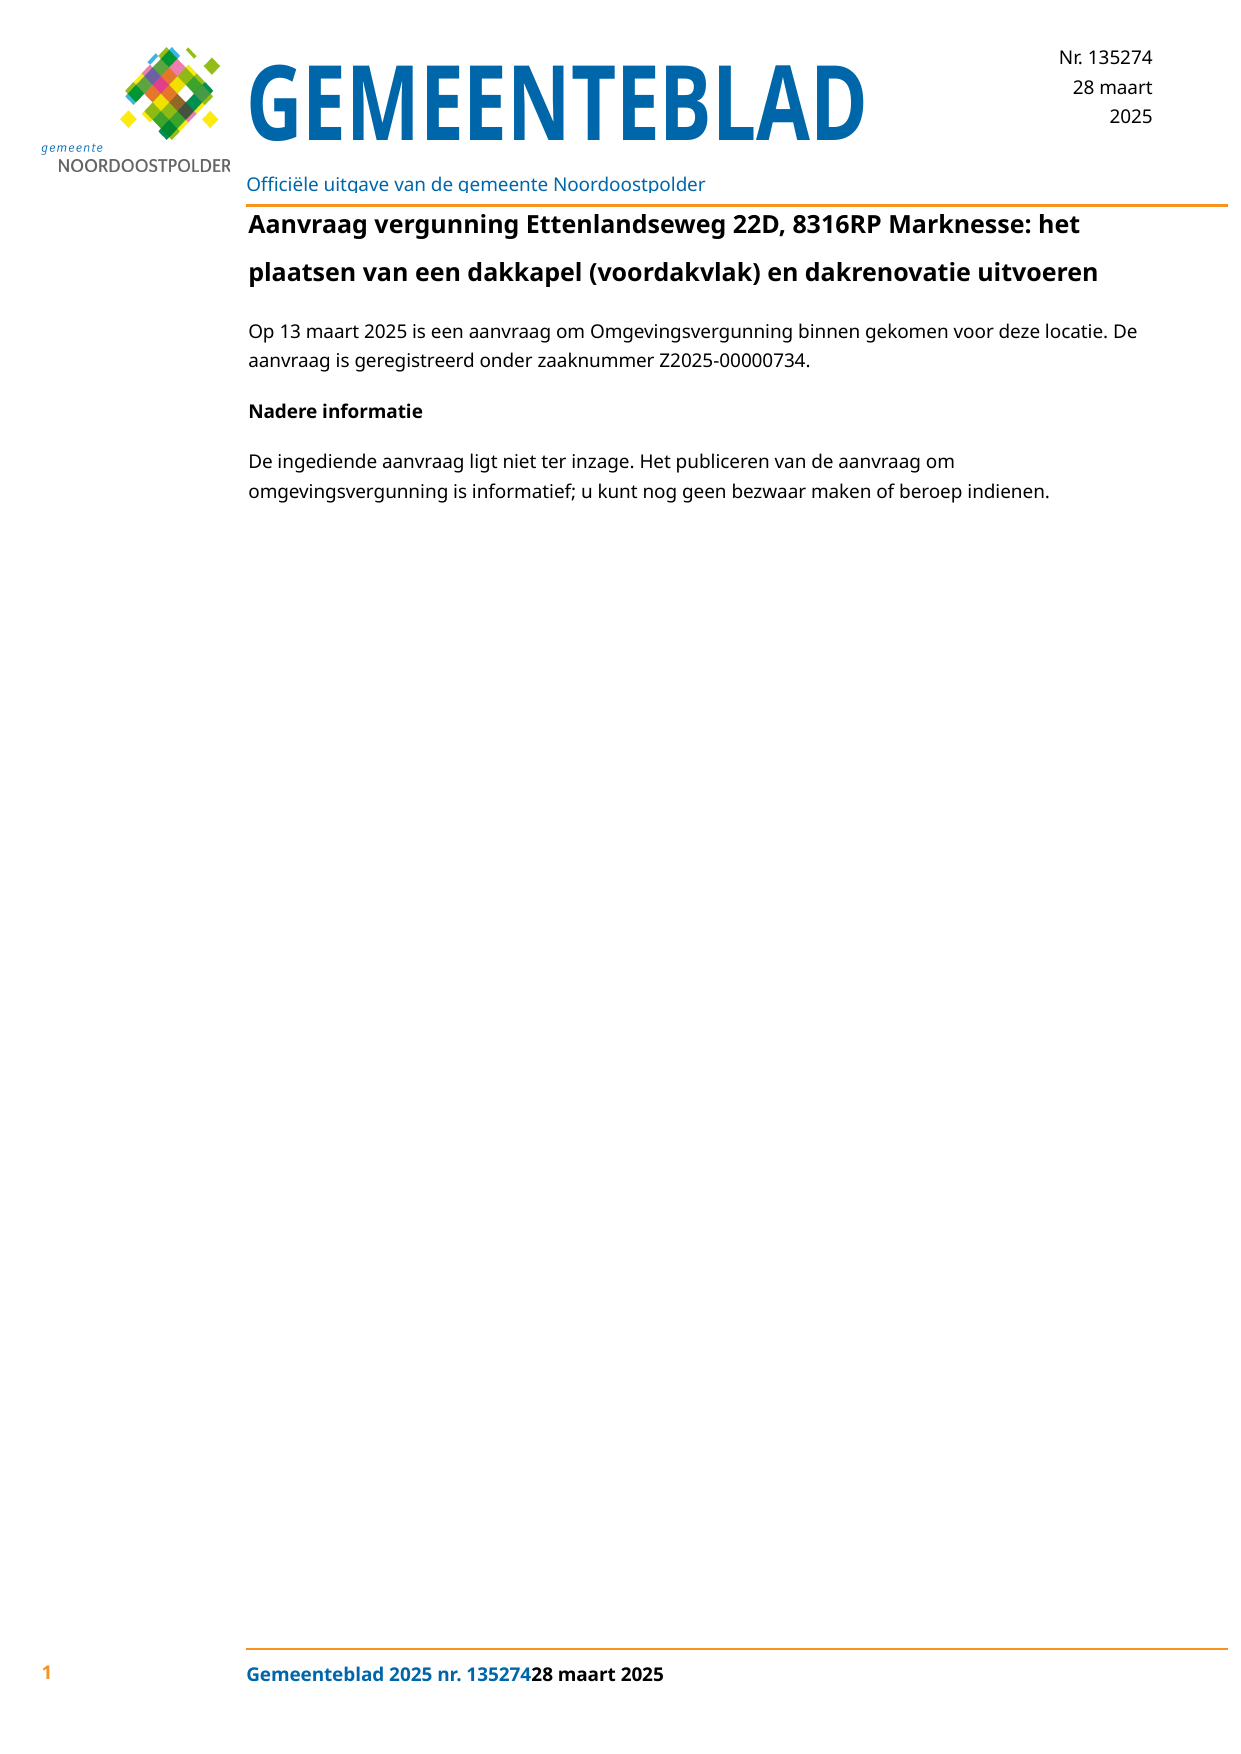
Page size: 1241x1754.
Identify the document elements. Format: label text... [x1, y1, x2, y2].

text Nadere informatie [248, 398, 1152, 424]
text De ingediende aanvraag ligt niet ter inzage. Het publiceren van de aanvraag om omgevingsvergunning is informatief; u kunt nog geen bezwaar maken of beroep indienen. [248, 448, 1152, 504]
picture [41, 47, 231, 172]
text Op 13 maart 2025 is een aanvraag om Omgevingsvergunning binnen gekomen voor deze locatie. De aanvraag is geregistreerd onder zaaknummer Z2025-00000734. [248, 318, 1152, 373]
text Aanvraag vergunning Ettenlandseweg 22D, 8316RP Marknesse: het plaatsen van een dakkapel (voordakvlak) en dakrenovatie uitvoeren [248, 207, 1152, 288]
